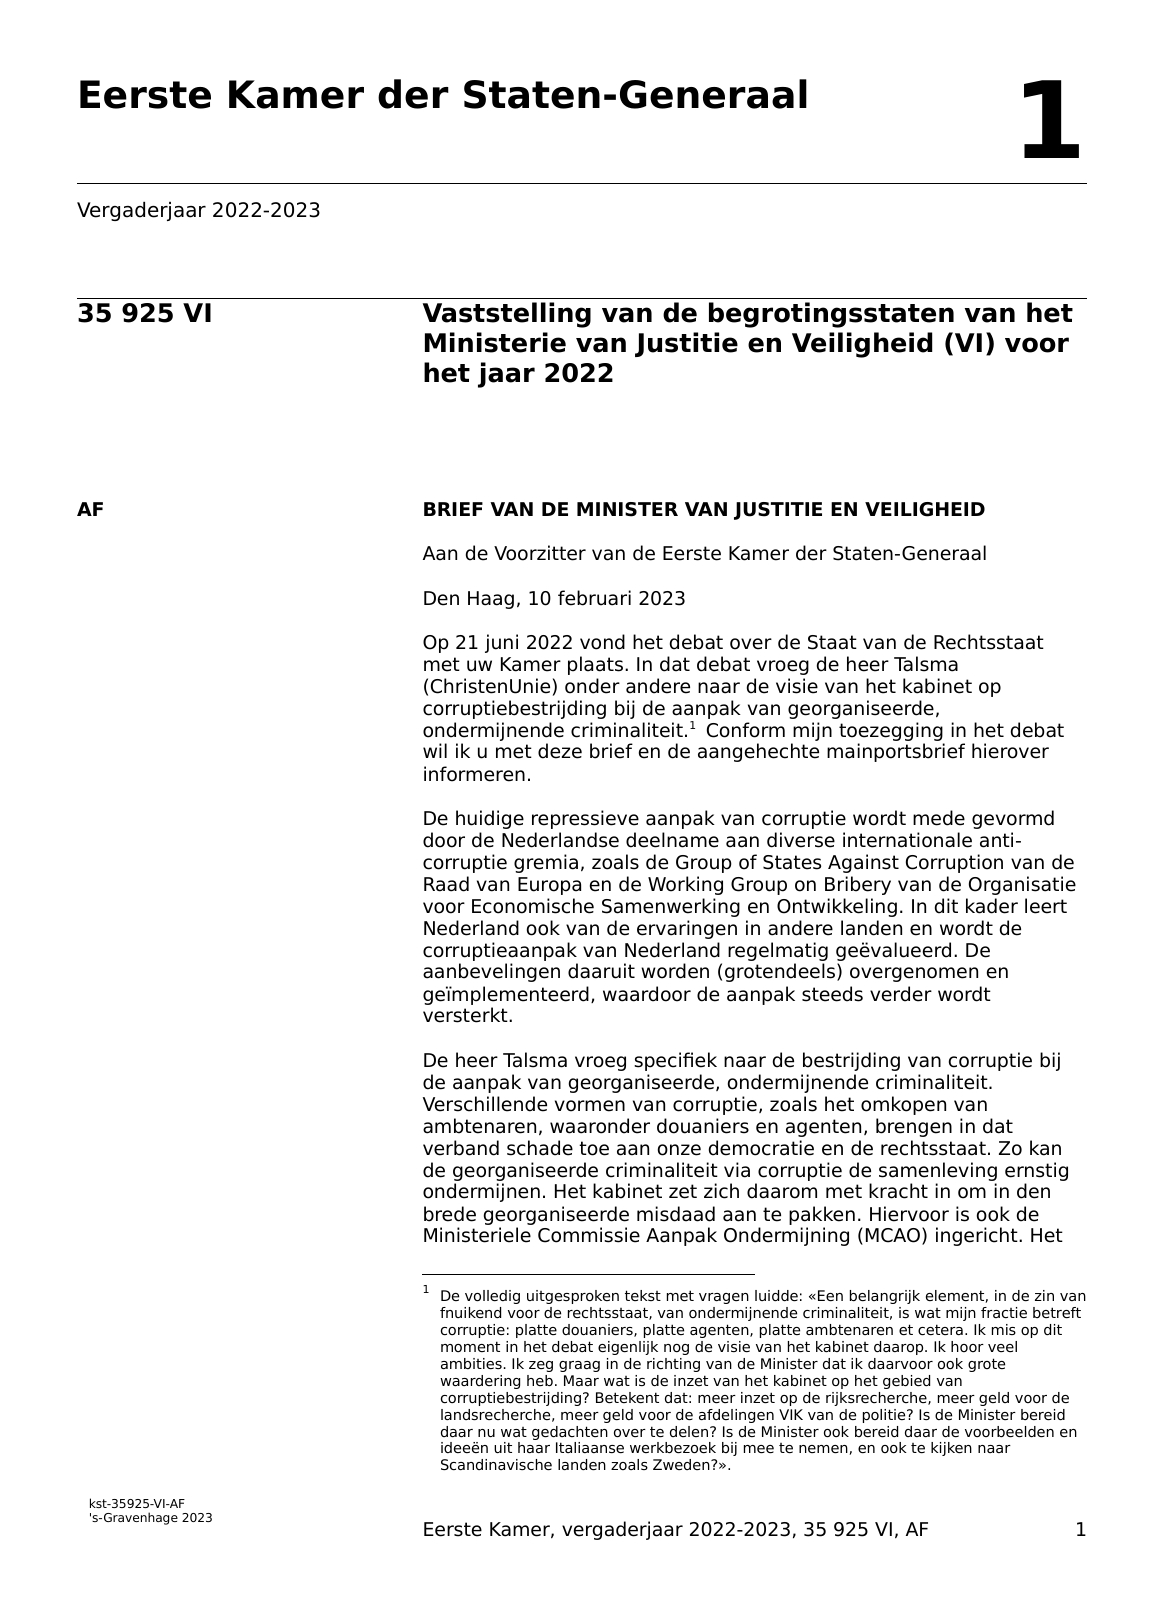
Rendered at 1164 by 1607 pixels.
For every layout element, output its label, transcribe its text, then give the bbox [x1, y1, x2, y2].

text De volledig uitgesproken tekst met vragen luidde: «Een belangrijk element, in de zin van fnuikend voor de rechtsstaat, van ondermijnende criminaliteit, is wat mijn fractie betreft corruptie: platte douaniers, platte agenten, platte ambtenaren et cetera. Ik mis op dit moment in het debat eigenlijk nog de visie van het kabinet daarop. Ik hoor veel ambities. Ik zeg graag in de richting van de Minister dat ik daarvoor ook grote waardering heb. Maar wat is de inzet van het kabinet op het gebied van corruptiebestrijding? Betekent dat: meer inzet op de rijksrecherche, meer geld voor de landsrecherche, meer geld voor de afdelingen VIK van de politie? Is de Minister bereid daar nu wat gedachten over te delen? Is de Minister ook bereid daar de voorbeelden en ideeën uit haar Italiaanse werkbezoek bij mee te nemen, en ook te kijken naar Scandinavische landen zoals Zweden?». [422, 1283, 1087, 1474]
text Den Haag, 10 februari 2023 [422, 587, 1087, 609]
text De huidige repressieve aanpak van corruptie wordt mede gevormd door de Nederlandse deelname aan diverse internationale anti-corruptie gremia, zoals de Group of States Against Corruption van de Raad van Europa en de Working Group on Bribery van de Organisatie voor Economische Samenwerking en Ontwikkeling. In dit kader leert Nederland ook van de ervaringen in andere landen en wordt de corruptieaanpak van Nederland regelmatig geëvalueerd. De aanbevelingen daaruit worden (grotendeels) overgenomen en geïmplementeerd, waardoor de aanpak steeds verder wordt versterkt. [422, 808, 1087, 1027]
text kst-35925-VI-AF [88, 1497, 323, 1511]
table_header 1 [886, 59, 1087, 183]
text Aan de Voorzitter van de Eerste Kamer der Staten-Generaal [422, 543, 1087, 565]
text 's-Gravenhage 2023 [88, 1511, 323, 1525]
subtitle 35 925 VI Vaststelling van de begrotingsstaten van het Ministerie van Justitie en Veiligheid (VI) voor het jaar 2022 [77, 299, 1087, 388]
subtitle AF BRIEF VAN DE MINISTER VAN JUSTITIE EN VEILIGHEID [77, 499, 1087, 521]
text Op 21 juni 2022 vond het debat over de Staat van de Rechtsstaat met uw Kamer plaats. In dat debat vroeg de heer Talsma (ChristenUnie) onder andere naar de visie van het kabinet op corruptiebestrijding bij de aanpak van georganiseerde, ondermijnende criminaliteit. Conform mijn toezegging in het debat wil ik u met deze brief en de aangehechte mainportsbrief hierover informeren. [422, 632, 1087, 785]
table_header Eerste Kamer der Staten-Generaal [77, 59, 886, 183]
text De heer Talsma vroeg specifiek naar de bestrijding van corruptie bij de aanpak van georganiseerde, ondermijnende criminaliteit. Verschillende vormen van corruptie, zoals het omkopen van ambtenaren, waaronder douaniers en agenten, brengen in dat verband schade toe aan onze democratie en de rechtsstaat. Zo kan de georganiseerde criminaliteit via corruptie de samenleving ernstig ondermijnen. Het kabinet zet zich daarom met kracht in om in den brede georganiseerde misdaad aan te pakken. Hiervoor is ook de Ministeriele Commissie Aanpak Ondermijning (MCAO) ingericht. Het [422, 1049, 1087, 1247]
table_cell Vergaderjaar 2022-2023 [77, 184, 1087, 298]
